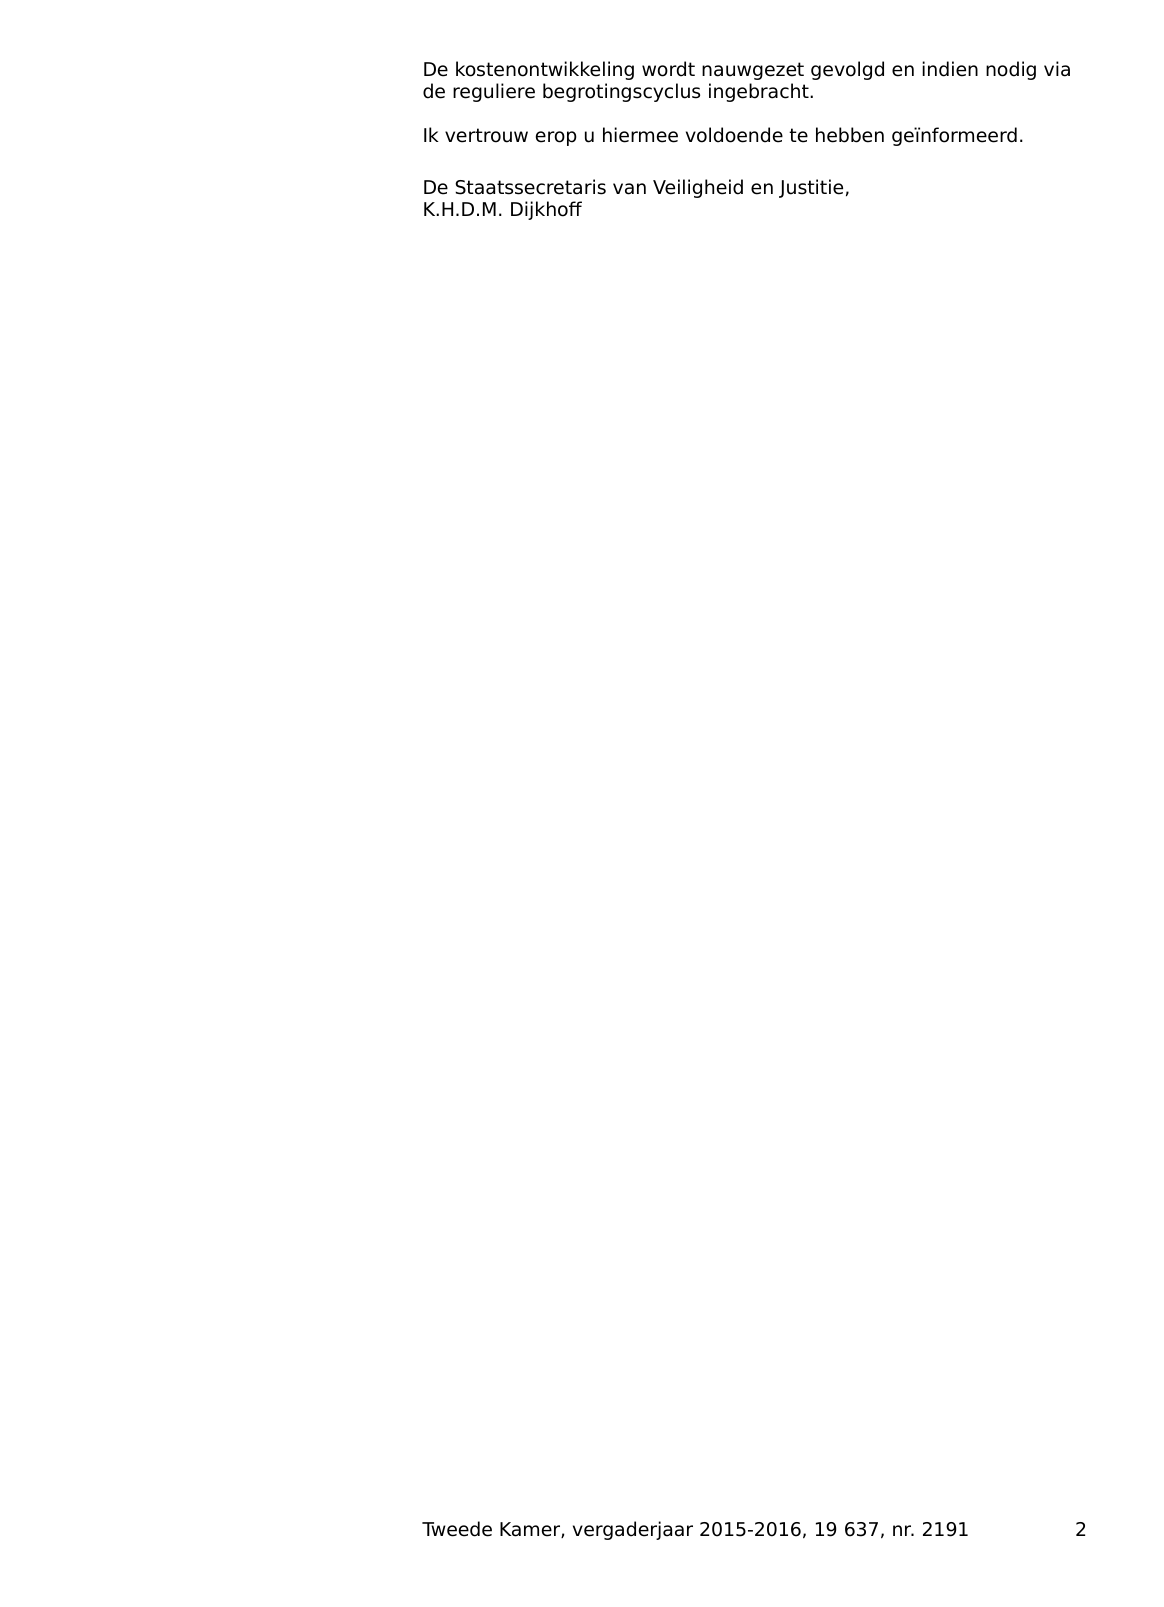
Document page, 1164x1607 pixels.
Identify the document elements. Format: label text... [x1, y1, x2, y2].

text De Staatssecretaris van Veiligheid en Justitie, K.H.D.M. Dijkhoff [422, 177, 1087, 221]
text De kostenontwikkeling wordt nauwgezet gevolgd en indien nodig via de reguliere begrotingscyclus ingebracht. [422, 59, 1087, 103]
text Ik vertrouw erop u hiermee voldoende te hebben geïnformeerd. [422, 125, 1087, 147]
